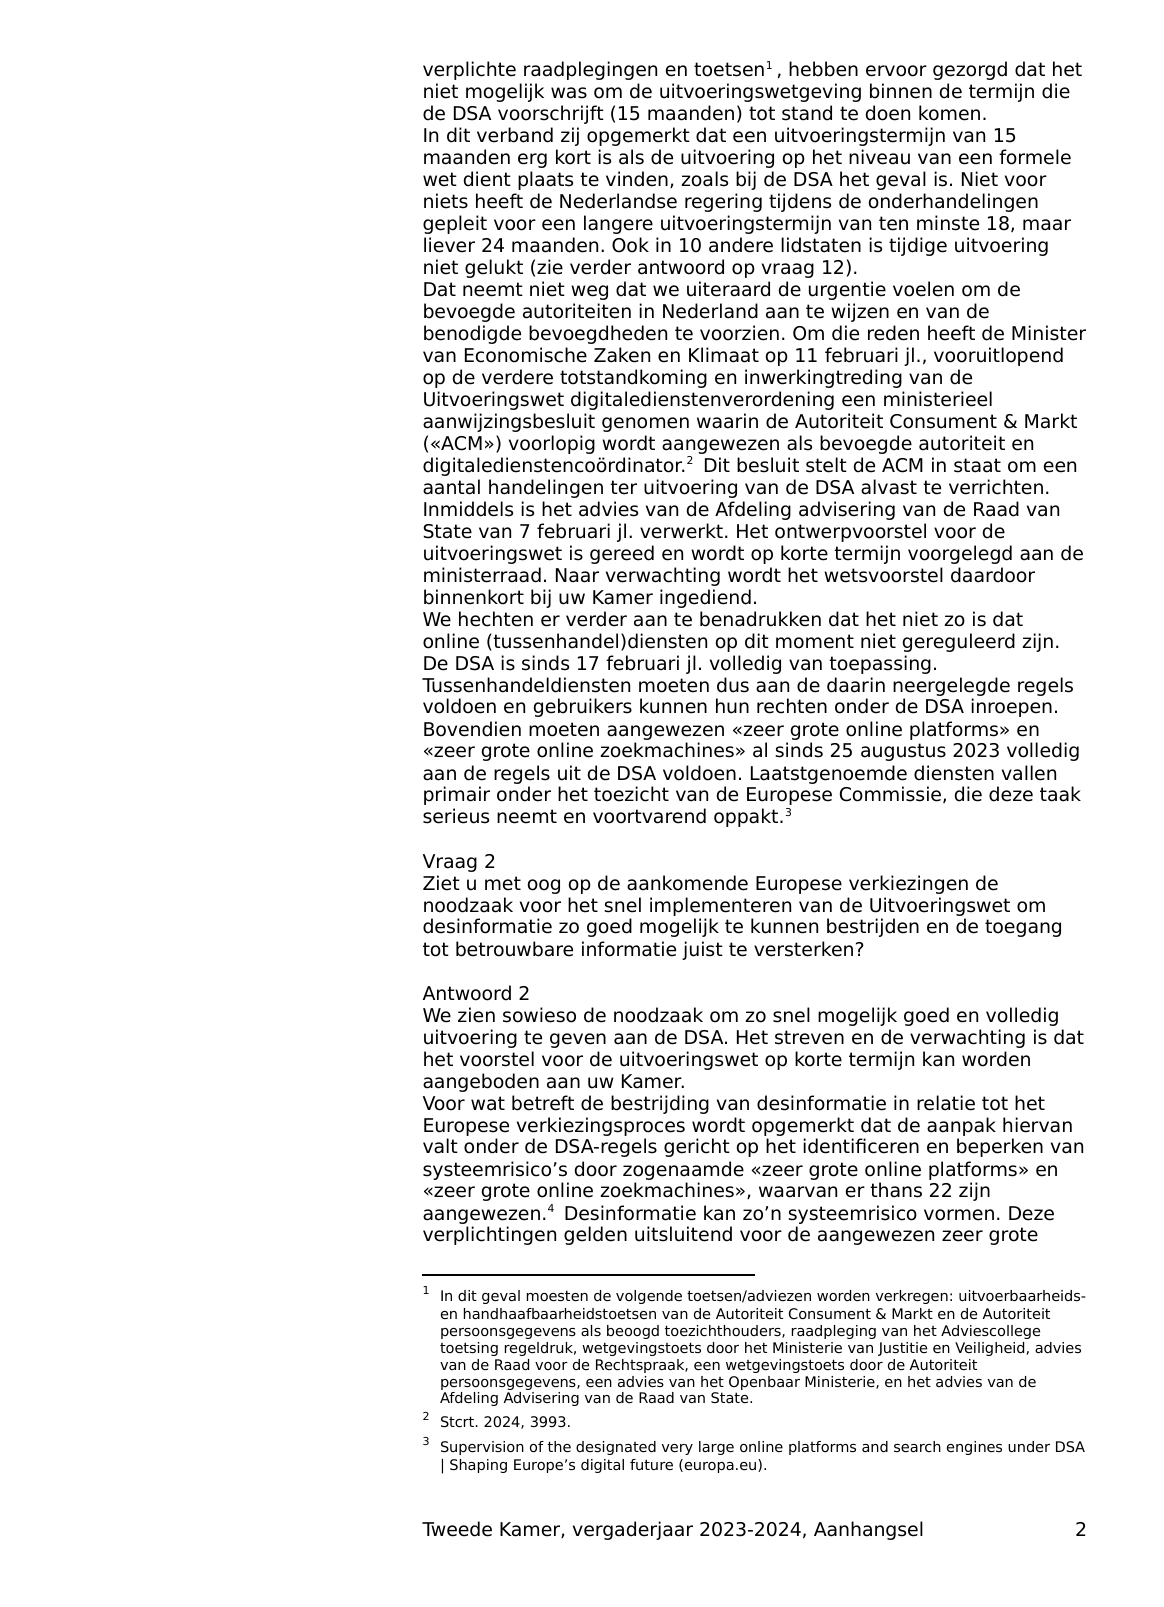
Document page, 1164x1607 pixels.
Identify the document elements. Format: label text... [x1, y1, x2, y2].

text Supervision of the designated very large online platforms and search engines under DSA | Shaping Europe’s digital future (europa.eu). [422, 1435, 1087, 1474]
text verplichte raadplegingen en toetsen, hebben ervoor gezorgd dat het niet mogelijk was om de uitvoeringswetgeving binnen de termijn die de DSA voorschrijft (15 maanden) tot stand te doen komen. [422, 59, 1087, 125]
text Voor wat betreft de bestrijding van desinformatie in relatie tot het Europese verkiezingsproces wordt opgemerkt dat de aanpak hiervan valt onder de DSA-regels gericht op het identificeren en beperken van systeemrisico’s door zogenaamde «zeer grote online platforms» en «zeer grote online zoekmachines», waarvan er thans 22 zijn aangewezen. Desinformatie kan zo’n systeemrisico vormen. Deze verplichtingen gelden uitsluitend voor de aangewezen zeer grote [422, 1092, 1087, 1246]
text Antwoord 2 [422, 983, 1087, 1004]
text Ziet u met oog op de aankomende Europese verkiezingen de noodzaak voor het snel implementeren van de Uitvoeringswet om desinformatie zo goed mogelijk te kunnen bestrijden en de toegang tot betrouwbare informatie juist te versterken? [422, 872, 1087, 960]
text We zien sowieso de noodzaak om zo snel mogelijk goed en volledig uitvoering te geven aan de DSA. Het streven en de verwachting is dat het voorstel voor de uitvoeringswet op korte termijn kan worden aangeboden aan uw Kamer. [422, 1004, 1087, 1092]
text Vraag 2 [422, 851, 1087, 872]
text We hechten er verder aan te benadrukken dat het niet zo is dat online (tussenhandel)diensten op dit moment niet gereguleerd zijn. De DSA is sinds 17 februari jl. volledig van toepassing. Tussenhandeldiensten moeten dus aan de daarin neergelegde regels voldoen en gebruikers kunnen hun rechten onder de DSA inroepen. Bovendien moeten aangewezen «zeer grote online platforms» en «zeer grote online zoekmachines» al sinds 25 augustus 2023 volledig aan de regels uit de DSA voldoen. Laatstgenoemde diensten vallen primair onder het toezicht van de Europese Commissie, die deze taak serieus neemt en voortvarend oppakt. [422, 608, 1087, 828]
text Dat neemt niet weg dat we uiteraard de urgentie voelen om de bevoegde autoriteiten in Nederland aan te wijzen en van de benodigde bevoegdheden te voorzien. Om die reden heeft de Minister van Economische Zaken en Klimaat op 11 februari jl., vooruitlopend op de verdere totstandkoming en inwerkingtreding van de Uitvoeringswet digitaledienstenverordening een ministerieel aanwijzingsbesluit genomen waarin de Autoriteit Consument & Markt («ACM») voorlopig wordt aangewezen als bevoegde autoriteit en digitaledienstencoördinator. Dit besluit stelt de ACM in staat om een aantal handelingen ter uitvoering van de DSA alvast te verrichten. Inmiddels is het advies van de Afdeling advisering van de Raad van State van 7 februari jl. verwerkt. Het ontwerpvoorstel voor de uitvoeringswet is gereed en wordt op korte termijn voorgelegd aan de ministerraad. Naar verwachting wordt het wetsvoorstel daardoor binnenkort bij uw Kamer ingediend. [422, 279, 1087, 608]
text In dit verband zij opgemerkt dat een uitvoeringstermijn van 15 maanden erg kort is als de uitvoering op het niveau van een formele wet dient plaats te vinden, zoals bij de DSA het geval is. Niet voor niets heeft de Nederlandse regering tijdens de onderhandelingen gepleit voor een langere uitvoeringstermijn van ten minste 18, maar liever 24 maanden. Ook in 10 andere lidstaten is tijdige uitvoering niet gelukt (zie verder antwoord op vraag 12). [422, 125, 1087, 279]
text In dit geval moesten de volgende toetsen/adviezen worden verkregen: uitvoerbaarheids- en handhaafbaarheidstoetsen van de Autoriteit Consument & Markt en de Autoriteit persoonsgegevens als beoogd toezichthouders, raadpleging van het Adviescollege toetsing regeldruk, wetgevingstoets door het Ministerie van Justitie en Veiligheid, advies van de Raad voor de Rechtspraak, een wetgevingstoets door de Autoriteit persoonsgegevens, een advies van het Openbaar Ministerie, en het advies van de Afdeling Advisering van de Raad van State. [422, 1284, 1087, 1407]
text Stcrt. 2024, 3993. [422, 1410, 1087, 1432]
